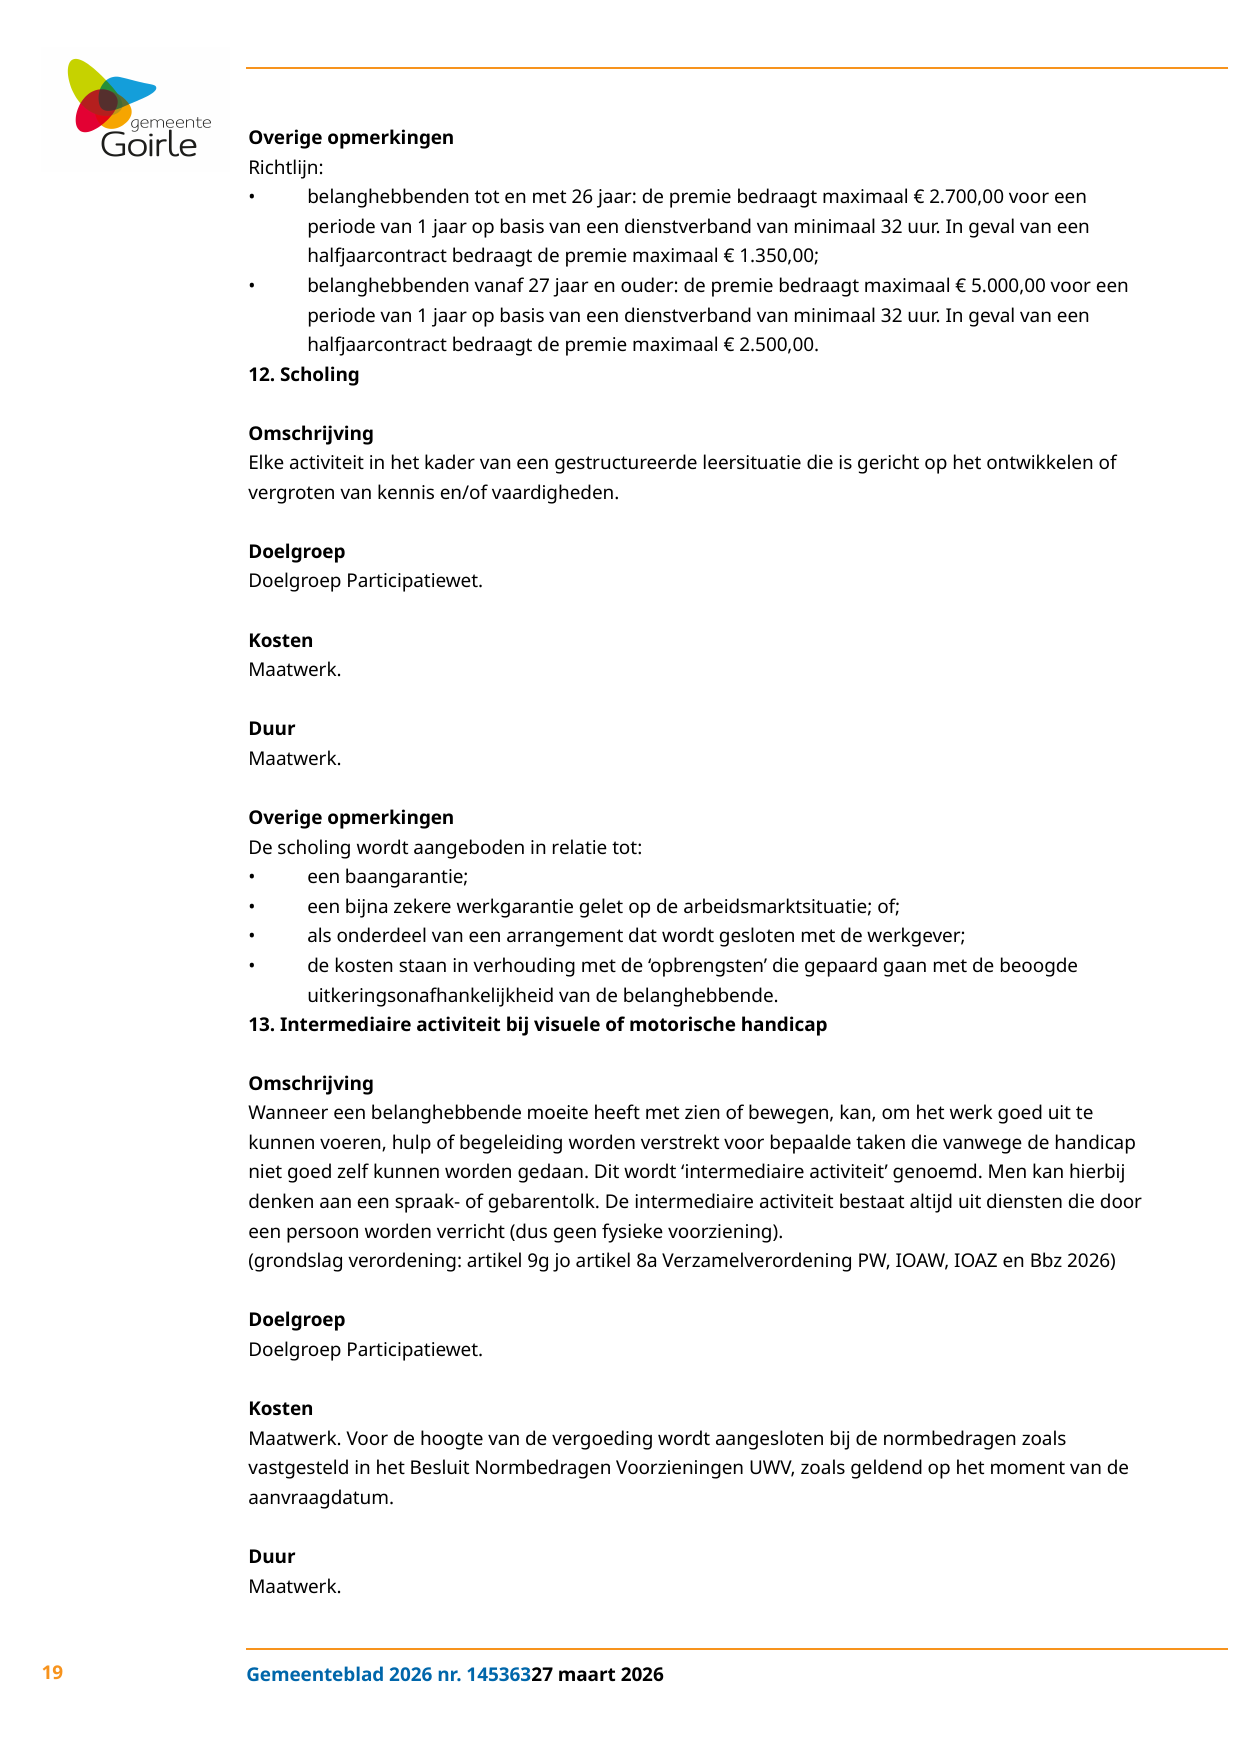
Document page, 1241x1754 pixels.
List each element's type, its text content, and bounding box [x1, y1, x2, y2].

text Wanneer een belanghebbende moeite heeft met zien of bewegen, kan, om het werk goed uit te kunnen voeren, hulp of begeleiding worden verstrekt voor bepaalde taken die vanwege de handicap niet goed zelf kunnen worden gedaan. Dit wordt ‘intermediaire activiteit’ genoemd. Men kan hierbij denken aan een spraak- of gebarentolk. De intermediaire activiteit bestaat altijd uit diensten die door een persoon worden verricht (dus geen fysieke voorziening). [248, 1099, 1152, 1244]
text Elke activiteit in het kader van een gestructureerde leersituatie die is gericht op het ontwikkelen of vergroten van kennis en/of vaardigheden. [248, 449, 1152, 504]
text Doelgroep [248, 538, 1152, 564]
text Duur [248, 1543, 1152, 1569]
text Doelgroep Participatiewet. [248, 1336, 1152, 1362]
text Overige opmerkingen [248, 124, 1152, 150]
text Maatwerk. [248, 745, 1152, 771]
table_header 13. Intermediaire activiteit bij visuele of motorische handicap [248, 1011, 1152, 1037]
text Maatwerk. [248, 1573, 1152, 1599]
list een bijna zekere werkgarantie gelet op de arbeidsmarktsituatie; of; [248, 893, 1152, 919]
text De scholing wordt aangeboden in relatie tot: [248, 834, 1152, 859]
list een baangarantie; [248, 863, 1152, 889]
text (grondslag verordening: artikel 9g jo artikel 8a Verzamelverordening PW, IOAW, IOAZ en Bbz 2026) [248, 1247, 1152, 1273]
list belanghebbenden vanaf 27 jaar en ouder: de premie bedraagt maximaal € 5.000,00 voor een periode van 1 jaar op basis van een dienstverband van minimaal 32 uur. In geval van een halfjaarcontract bedraagt de premie maximaal € 2.500,00. [248, 272, 1152, 357]
list de kosten staan in verhouding met de ‘opbrengsten’ die gepaard gaan met de beoogde uitkeringsonafhankelijkheid van de belanghebbende. [248, 952, 1152, 1007]
table_header 12. Scholing [248, 361, 1152, 387]
text Duur [248, 716, 1152, 741]
text Kosten [248, 627, 1152, 652]
text Doelgroep [248, 1307, 1152, 1332]
text Overige opmerkingen [248, 804, 1152, 830]
text Richtlijn: [248, 154, 1152, 180]
list als onderdeel van een arrangement dat wordt gesloten met de werkgever; [248, 923, 1152, 948]
text Doelgroep Participatiewet. [248, 568, 1152, 593]
text Omschrijving [248, 420, 1152, 445]
text Omschrijving [248, 1070, 1152, 1096]
list belanghebbenden tot en met 26 jaar: de premie bedraagt maximaal € 2.700,00 voor een periode van 1 jaar op basis van een dienstverband van minimaal 32 uur. In geval van een halfjaarcontract bedraagt de premie maximaal € 1.350,00; [248, 183, 1152, 268]
text Maatwerk. Voor de hoogte van de vergoeding wordt aangesloten bij de normbedragen zoals vastgesteld in het Besluit Normbedragen Voorzieningen UWV, zoals geldend op het moment van de aanvraagdatum. [248, 1425, 1152, 1510]
text Kosten [248, 1395, 1152, 1421]
picture [41, 47, 231, 172]
text Maatwerk. [248, 656, 1152, 682]
